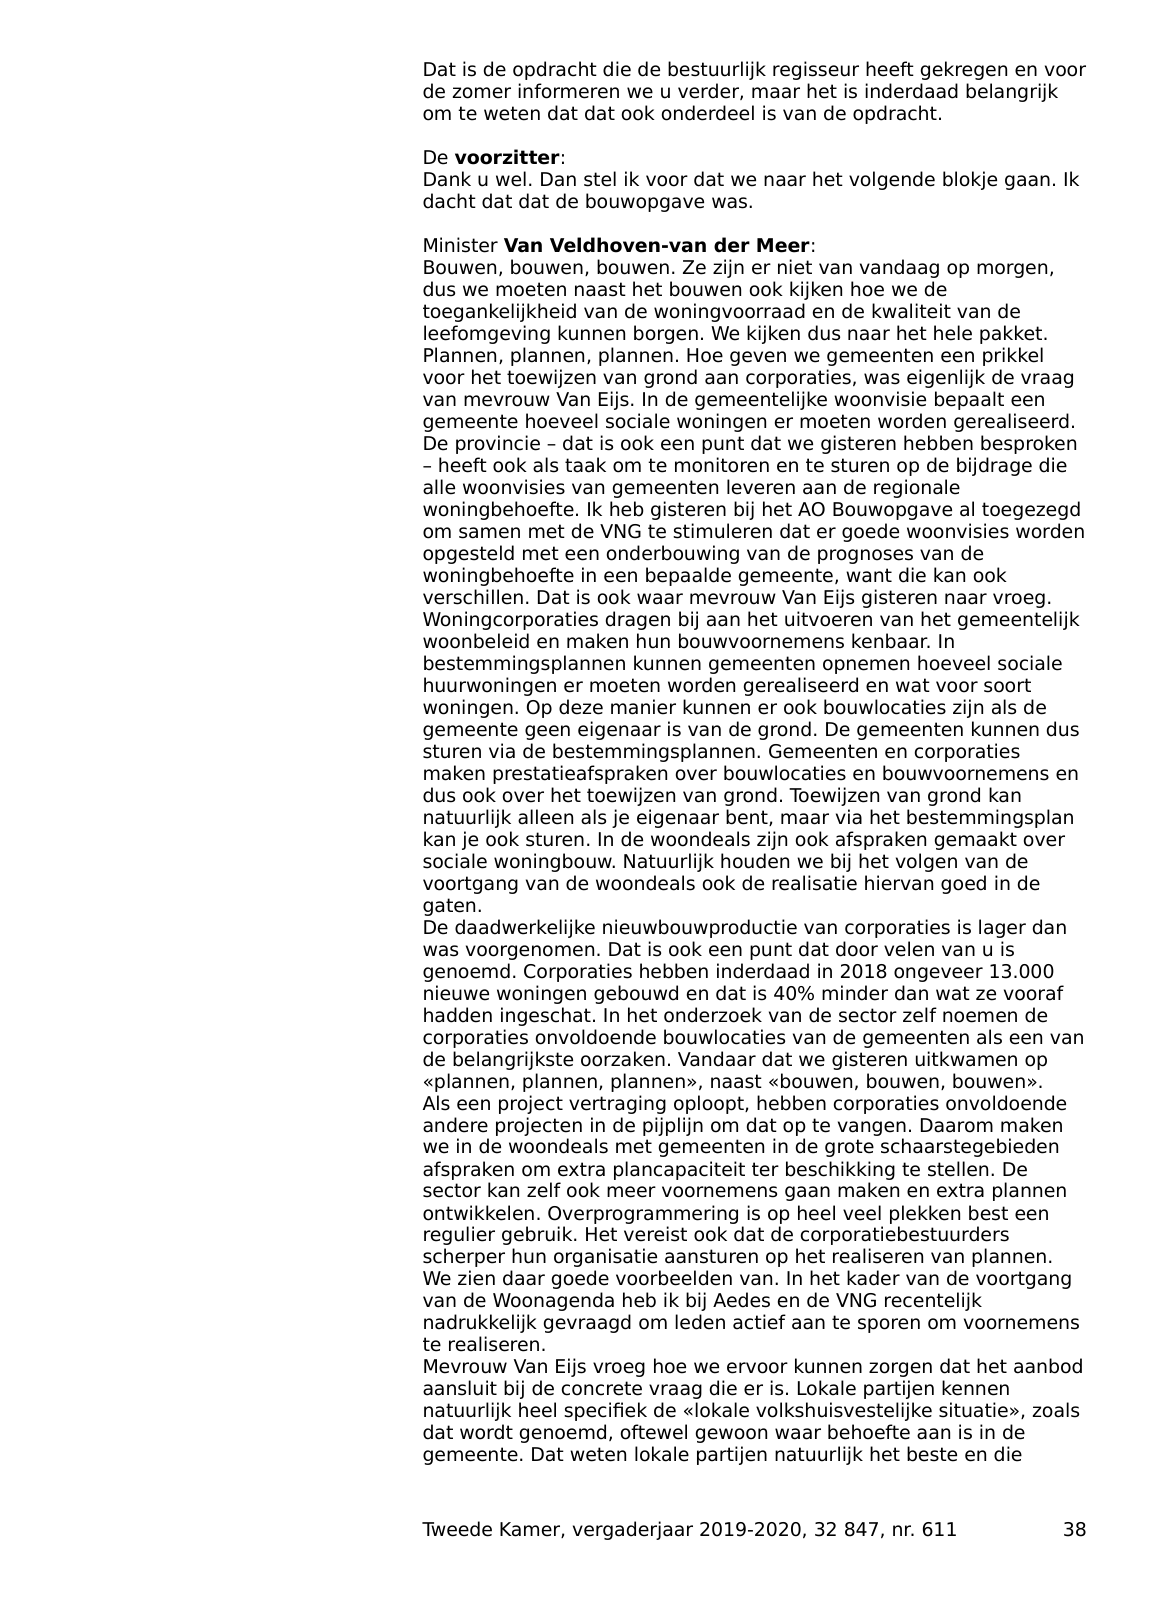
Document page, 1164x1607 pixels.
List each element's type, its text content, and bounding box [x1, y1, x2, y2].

text Bouwen, bouwen, bouwen. Ze zijn er niet van vandaag op morgen, dus we moeten naast het bouwen ook kijken hoe we de toegankelijkheid van de woningvoorraad en de kwaliteit van de leefomgeving kunnen borgen. We kijken dus naar het hele pakket. [422, 257, 1087, 345]
text Dank u wel. Dan stel ik voor dat we naar het volgende blokje gaan. Ik dacht dat dat de bouwopgave was. [422, 169, 1087, 213]
text Mevrouw Van Eijs vroeg hoe we ervoor kunnen zorgen dat het aanbod aansluit bij de concrete vraag die er is. Lokale partijen kennen natuurlijk heel specifiek de «lokale volkshuisvestelijke situatie», zoals dat wordt genoemd, oftewel gewoon waar behoefte aan is in de gemeente. Dat weten lokale partijen natuurlijk het beste en die [422, 1356, 1087, 1466]
text Dat is de opdracht die de bestuurlijk regisseur heeft gekregen en voor de zomer informeren we u verder, maar het is inderdaad belangrijk om te weten dat dat ook onderdeel is van de opdracht. [422, 59, 1087, 125]
text Plannen, plannen, plannen. Hoe geven we gemeenten een prikkel voor het toewijzen van grond aan corporaties, was eigenlijk de vraag van mevrouw Van Eijs. In de gemeentelijke woonvisie bepaalt een gemeente hoeveel sociale woningen er moeten worden gerealiseerd. De provincie – dat is ook een punt dat we gisteren hebben besproken – heeft ook als taak om te monitoren en te sturen op de bijdrage die alle woonvisies van gemeenten leveren aan de regionale woningbehoefte. Ik heb gisteren bij het AO Bouwopgave al toegezegd om samen met de VNG te stimuleren dat er goede woonvisies worden opgesteld met een onderbouwing van de prognoses van de woningbehoefte in een bepaalde gemeente, want die kan ook verschillen. Dat is ook waar mevrouw Van Eijs gisteren naar vroeg. [422, 345, 1087, 609]
text Minister Van Veldhoven-van der Meer: [422, 235, 1087, 257]
text De voorzitter: [422, 147, 1087, 169]
text Als een project vertraging oploopt, hebben corporaties onvoldoende andere projecten in de pijplijn om dat op te vangen. Daarom maken we in de woondeals met gemeenten in de grote schaarstegebieden afspraken om extra plancapaciteit ter beschikking te stellen. De sector kan zelf ook meer voornemens gaan maken en extra plannen ontwikkelen. Overprogrammering is op heel veel plekken best een regulier gebruik. Het vereist ook dat de corporatiebestuurders scherper hun organisatie aansturen op het realiseren van plannen. We zien daar goede voorbeelden van. In het kader van de voortgang van de Woonagenda heb ik bij Aedes en de VNG recentelijk nadrukkelijk gevraagd om leden actief aan te sporen om voornemens te realiseren. [422, 1092, 1087, 1356]
text De daadwerkelijke nieuwbouwproductie van corporaties is lager dan was voorgenomen. Dat is ook een punt dat door velen van u is genoemd. Corporaties hebben inderdaad in 2018 ongeveer 13.000 nieuwe woningen gebouwd en dat is 40% minder dan wat ze vooraf hadden ingeschat. In het onderzoek van de sector zelf noemen de corporaties onvoldoende bouwlocaties van de gemeenten als een van de belangrijkste oorzaken. Vandaar dat we gisteren uitkwamen op «plannen, plannen, plannen», naast «bouwen, bouwen, bouwen». [422, 917, 1087, 1092]
text Woningcorporaties dragen bij aan het uitvoeren van het gemeentelijk woonbeleid en maken hun bouwvoornemens kenbaar. In bestemmingsplannen kunnen gemeenten opnemen hoeveel sociale huurwoningen er moeten worden gerealiseerd en wat voor soort woningen. Op deze manier kunnen er ook bouwlocaties zijn als de gemeente geen eigenaar is van de grond. De gemeenten kunnen dus sturen via de bestemmingsplannen. Gemeenten en corporaties maken prestatieafspraken over bouwlocaties en bouwvoornemens en dus ook over het toewijzen van grond. Toewijzen van grond kan natuurlijk alleen als je eigenaar bent, maar via het bestemmingsplan kan je ook sturen. In de woondeals zijn ook afspraken gemaakt over sociale woningbouw. Natuurlijk houden we bij het volgen van de voortgang van de woondeals ook de realisatie hiervan goed in de gaten. [422, 609, 1087, 917]
